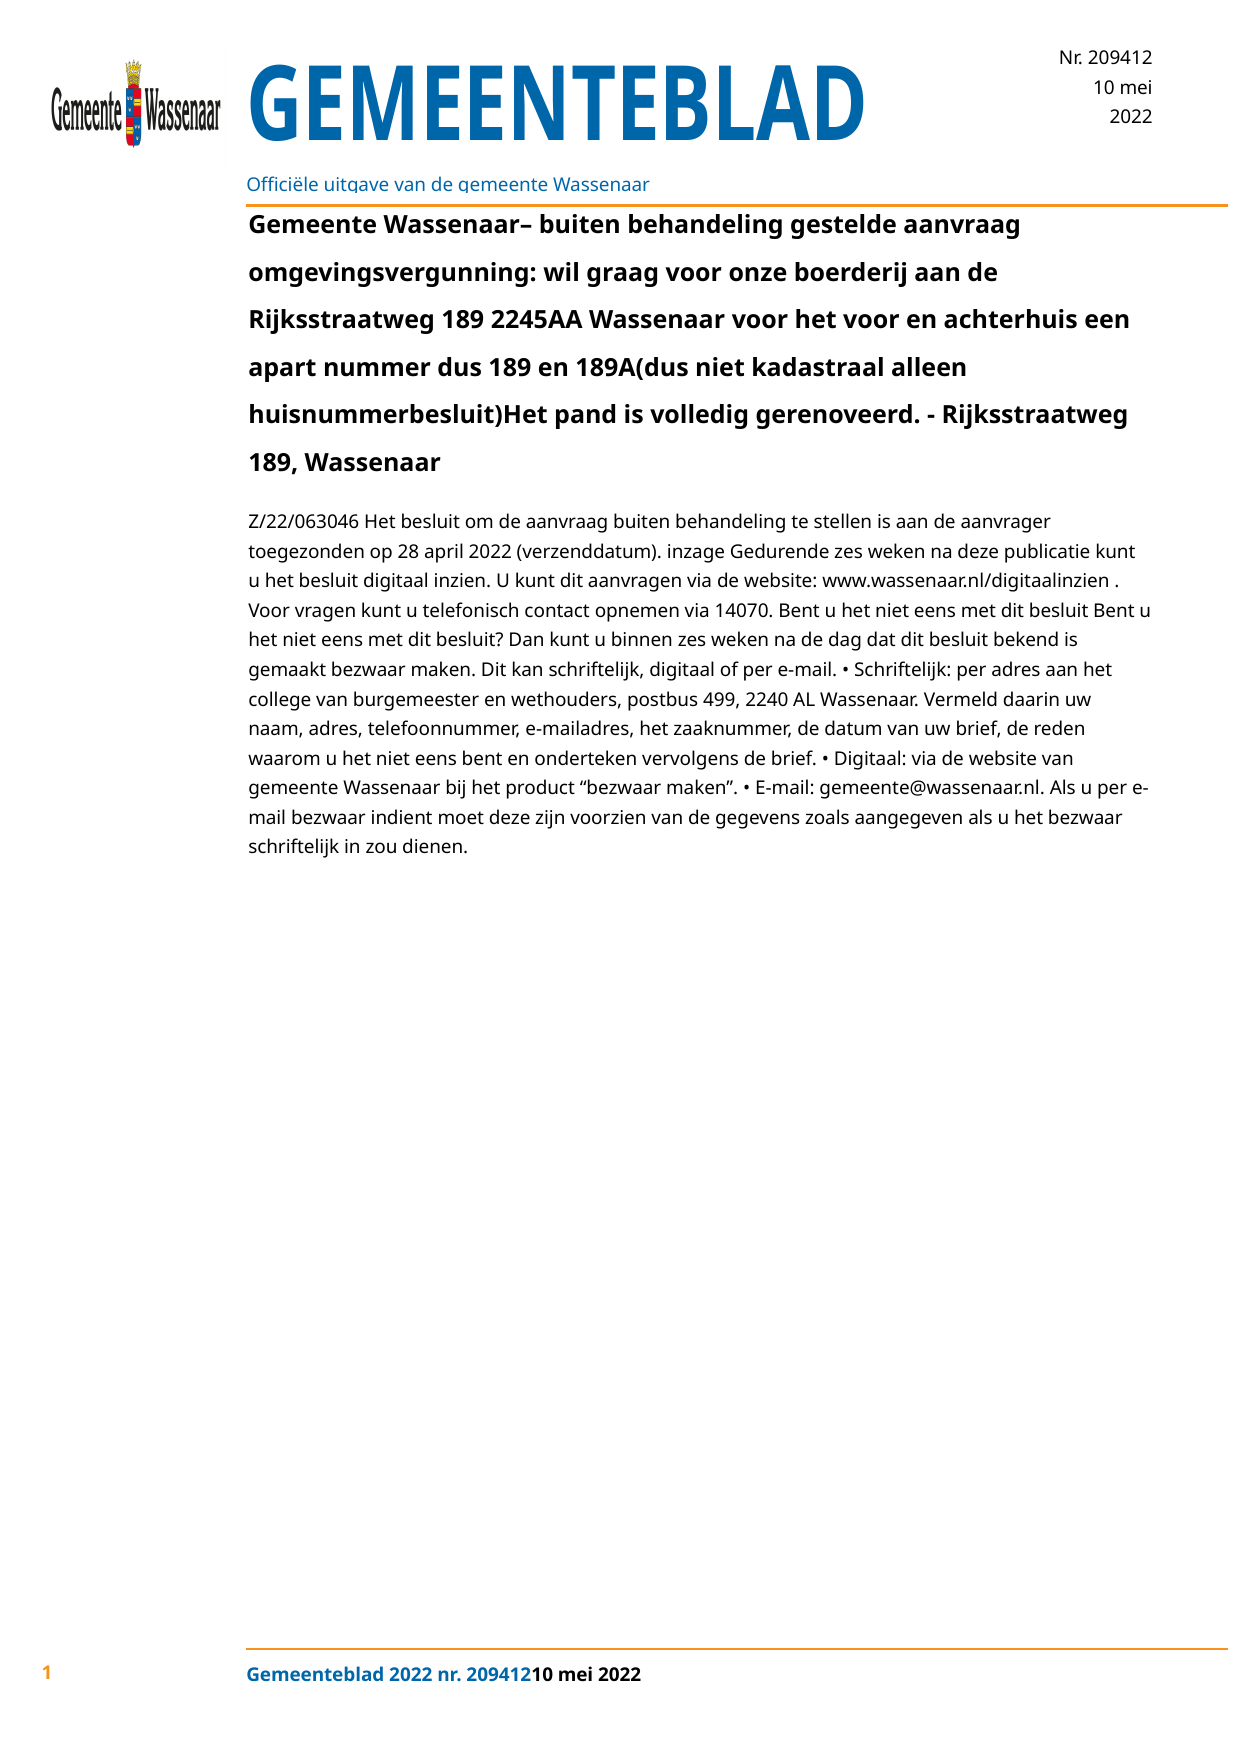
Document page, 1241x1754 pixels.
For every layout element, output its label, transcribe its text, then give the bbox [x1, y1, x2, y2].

picture [41, 47, 231, 172]
text Gemeente Wassenaar– buiten behandeling gestelde aanvraag omgevingsvergunning: wil graag voor onze boerderij aan de Rijksstraatweg 189 2245AA Wassenaar voor het voor en achterhuis een apart nummer dus 189 en 189A(dus niet kadastraal alleen huisnummerbesluit)Het pand is volledig gerenoveerd. - Rijksstraatweg 189, Wassenaar [248, 207, 1152, 479]
text Z/22/063046 Het besluit om de aanvraag buiten behandeling te stellen is aan de aanvrager toegezonden op 28 april 2022 (verzenddatum). inzage Gedurende zes weken na deze publicatie kunt u het besluit digitaal inzien. U kunt dit aanvragen via de website: www.wassenaar.nl/digitaalinzien . Voor vragen kunt u telefonisch contact opnemen via 14070. Bent u het niet eens met dit besluit Bent u het niet eens met dit besluit? Dan kunt u binnen zes weken na de dag dat dit besluit bekend is gemaakt bezwaar maken. Dit kan schriftelijk, digitaal of per e-mail. • Schriftelijk: per adres aan het college van burgemeester en wethouders, postbus 499, 2240 AL Wassenaar. Vermeld daarin uw naam, adres, telefoonnummer, e-mailadres, het zaaknummer, de datum van uw brief, de reden waarom u het niet eens bent en onderteken vervolgens de brief. • Digitaal: via de website van gemeente Wassenaar bij het product “bezwaar maken”. • E-mail: gemeente@wassenaar.nl. Als u per e-mail bezwaar indient moet deze zijn voorzien van de gegevens zoals aangegeven als u het bezwaar schriftelijk in zou dienen. [248, 508, 1152, 859]
